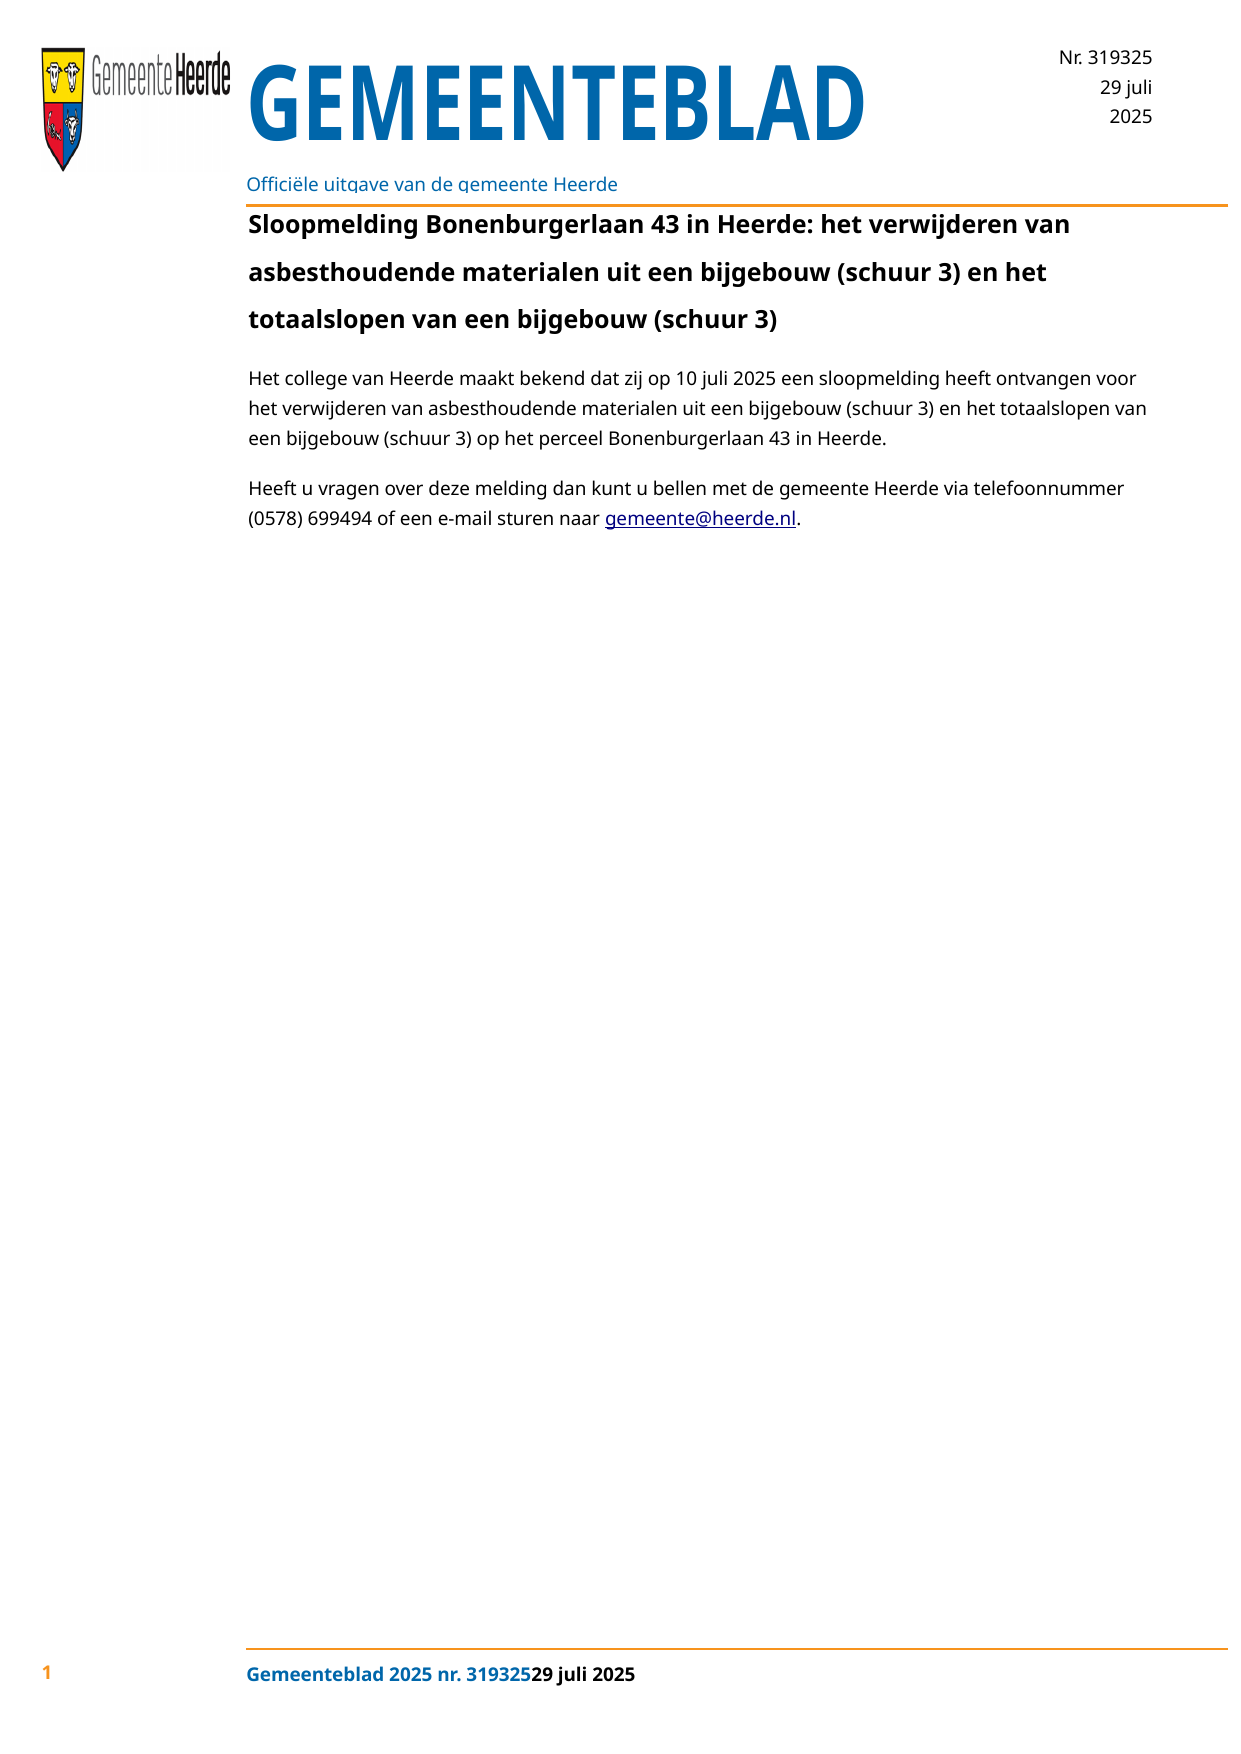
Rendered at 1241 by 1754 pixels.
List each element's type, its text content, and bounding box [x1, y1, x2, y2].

picture [41, 47, 231, 172]
text Sloopmelding Bonenburgerlaan 43 in Heerde: het verwijderen van asbesthoudende materialen uit een bijgebouw (schuur 3) en het totaalslopen van een bijgebouw (schuur 3) [248, 207, 1152, 336]
text Het college van Heerde maakt bekend dat zij op 10 juli 2025 een sloopmelding heeft ontvangen voor het verwijderen van asbesthoudende materialen uit een bijgebouw (schuur 3) en het totaalslopen van een bijgebouw (schuur 3) op het perceel Bonenburgerlaan 43 in Heerde. [248, 366, 1152, 450]
text Heeft u vragen over deze melding dan kunt u bellen met de gemeente Heerde via telefoonnummer (0578) 699494 of een e-mail sturen naar gemeente@heerde.nl. [248, 475, 1152, 530]
